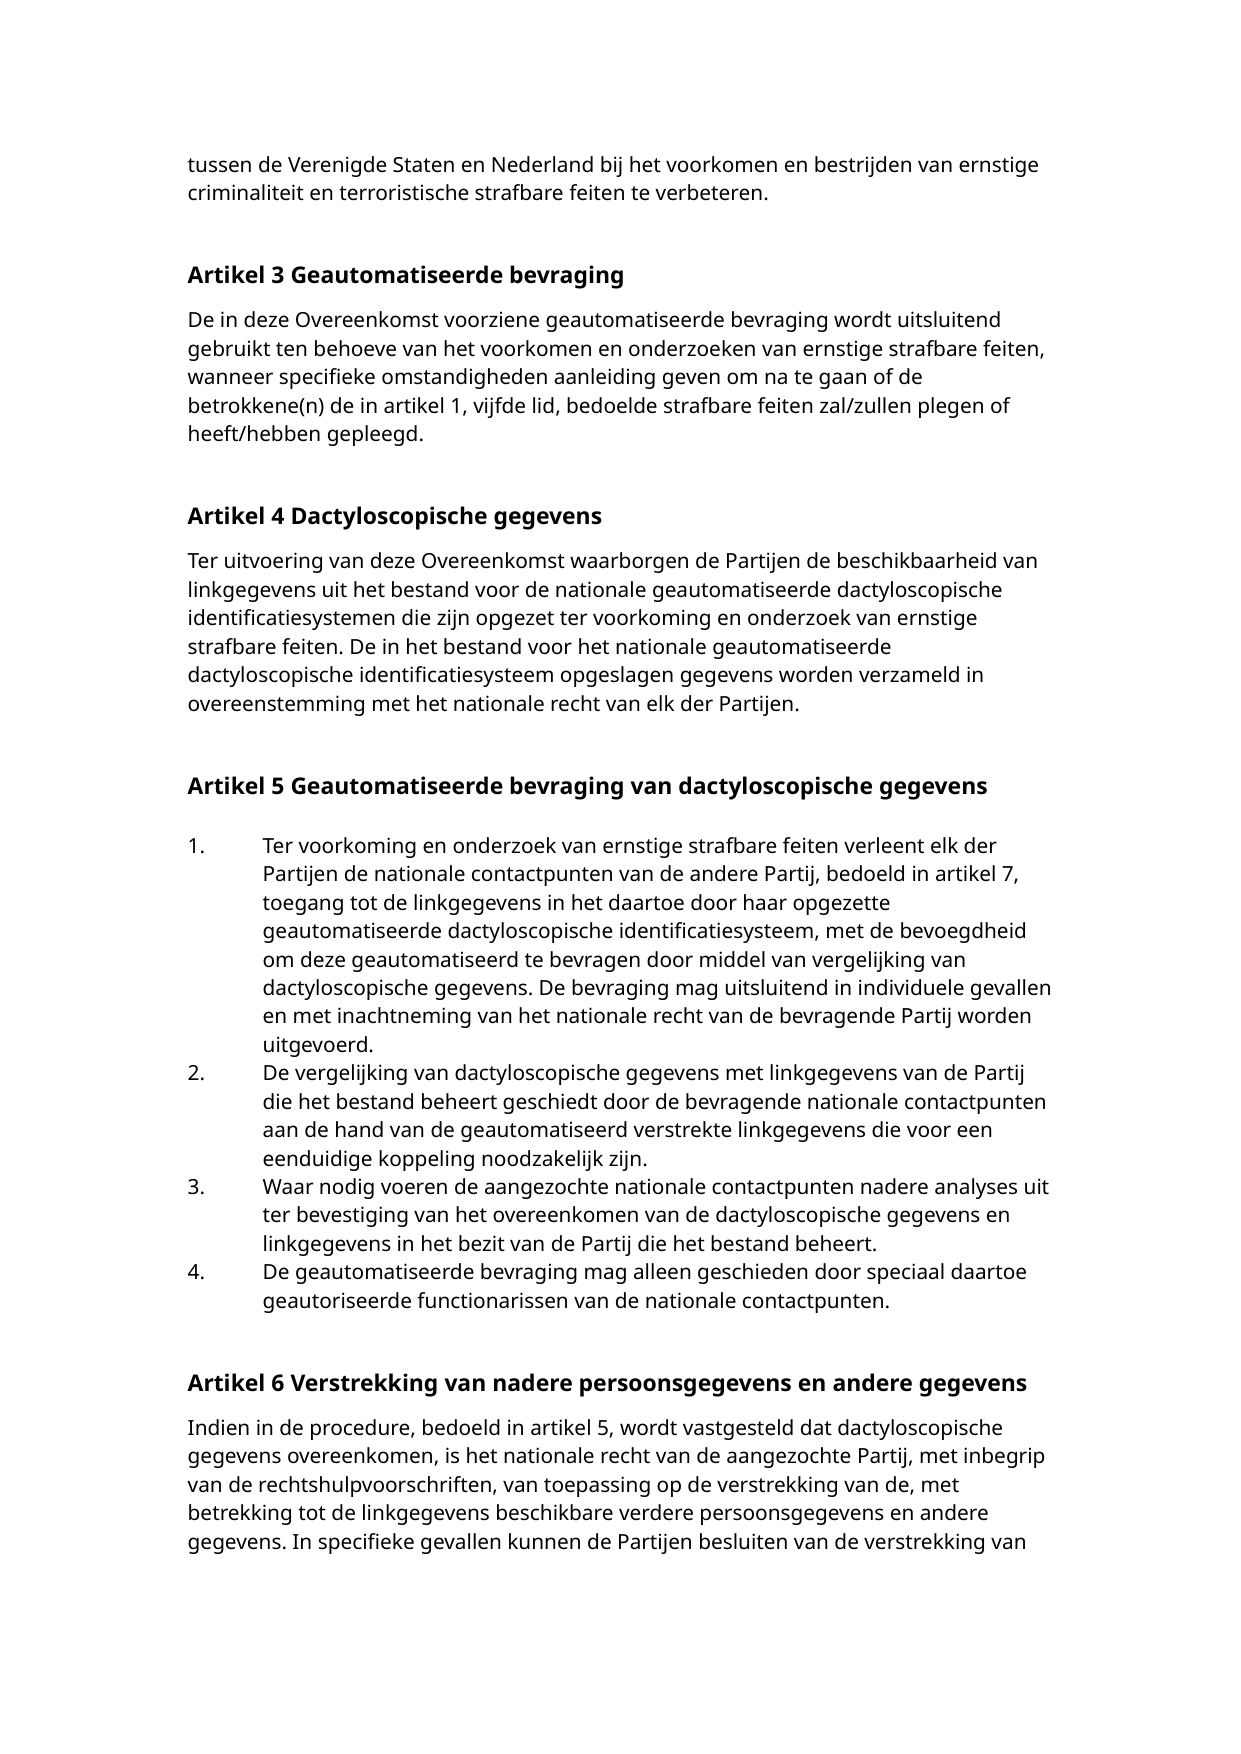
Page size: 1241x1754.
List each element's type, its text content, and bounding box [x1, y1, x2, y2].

list Waar nodig voeren de aangezochte nationale contactpunten nadere analyses uit ter bevestiging van het overeenkomen van de dactyloscopische gegevens en linkgegevens in het bezit van de Partij die het bestand beheert. [187, 1172, 1053, 1257]
text De in deze Overeenkomst voorziene geautomatiseerde bevraging wordt uitsluitend gebruikt ten behoeve van het voorkomen en onderzoeken van ernstige strafbare feiten, wanneer specifieke omstandigheden aanleiding geven om na te gaan of de betrokkene(n) de in artikel 1, vijfde lid, bedoelde strafbare feiten zal/zullen plegen of heeft/hebben gepleegd. [187, 306, 1053, 448]
text Indien in de procedure, bedoeld in artikel 5, wordt vastgesteld dat dactyloscopische gegevens overeenkomen, is het nationale recht van de aangezochte Partij, met inbegrip van de rechtshulpvoorschriften, van toepassing op de verstrekking van de, met betrekking tot de linkgegevens beschikbare verdere persoonsgegevens en andere gegevens. In specifieke gevallen kunnen de Partijen besluiten van de verstrekking van [187, 1413, 1053, 1555]
list De vergelijking van dactyloscopische gegevens met linkgegevens van de Partij die het bestand beheert geschiedt door de bevragende nationale contactpunten aan de hand van de geautomatiseerd verstrekte linkgegevens die voor een eenduidige koppeling noodzakelijk zijn. [187, 1058, 1053, 1172]
list Ter voorkoming en onderzoek van ernstige strafbare feiten verleent elk der Partijen de nationale contactpunten van de andere Partij, bedoeld in artikel 7, toegang tot de linkgegevens in het daartoe door haar opgezette geautomatiseerde dactyloscopische identificatiesysteem, met de bevoegdheid om deze geautomatiseerd te bevragen door middel van vergelijking van dactyloscopische gegevens. De bevraging mag uitsluitend in individuele gevallen en met inachtneming van het nationale recht van de bevragende Partij worden uitgevoerd. [187, 831, 1053, 1058]
list De geautomatiseerde bevraging mag alleen geschieden door speciaal daartoe geautoriseerde functionarissen van de nationale contactpunten. [187, 1257, 1053, 1314]
subtitle Artikel 5 Geautomatiseerde bevraging van dactyloscopische gegevens [187, 770, 1053, 801]
subtitle Artikel 4 Dactyloscopische gegevens [187, 500, 1053, 532]
subtitle Artikel 3 Geautomatiseerde bevraging [187, 259, 1053, 291]
text Ter uitvoering van deze Overeenkomst waarborgen de Partijen de beschikbaarheid van linkgegevens uit het bestand voor de nationale geautomatiseerde dactyloscopische identificatiesystemen die zijn opgezet ter voorkoming en onderzoek van ernstige strafbare feiten. De in het bestand voor het nationale geautomatiseerde dactyloscopische identificatiesysteem opgeslagen gegevens worden verzameld in overeenstemming met het nationale recht van elk der Partijen. [187, 547, 1053, 717]
text tussen de Verenigde Staten en Nederland bij het voorkomen en bestrijden van ernstige criminaliteit en terroristische strafbare feiten te verbeteren. [187, 150, 1053, 207]
subtitle Artikel 6 Verstrekking van nadere persoonsgegevens en andere gegevens [187, 1367, 1053, 1398]
